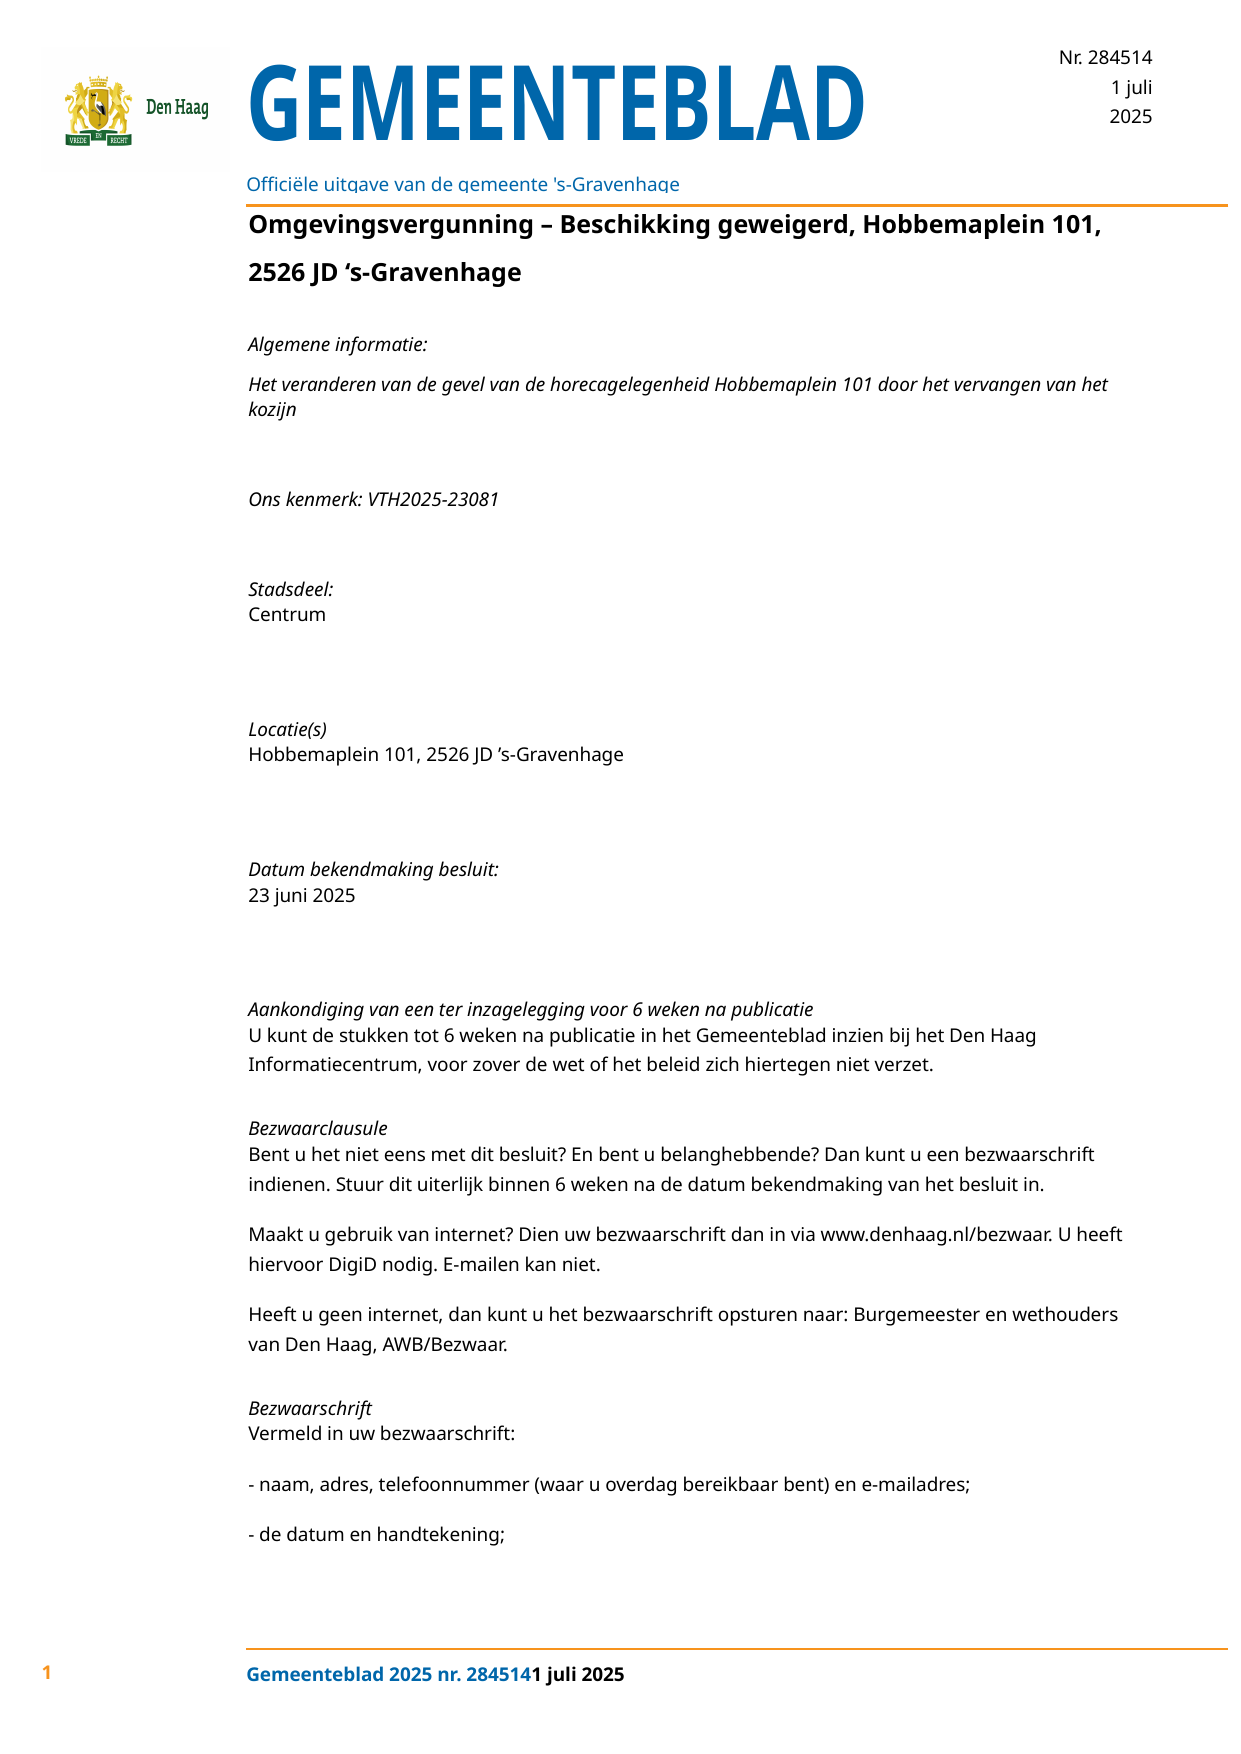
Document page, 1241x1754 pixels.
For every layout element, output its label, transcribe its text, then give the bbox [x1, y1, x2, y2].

text Aankondiging van een ter inzagelegging voor 6 weken na publicatie [248, 996, 1152, 1022]
text Bezwaarschrift [248, 1395, 1152, 1420]
text Bent u het niet eens met dit besluit? En bent u belanghebbende? Dan kunt u een bezwaarschrift indienen. Stuur dit uiterlijk binnen 6 weken na de datum bekendmaking van het besluit in. [248, 1141, 1152, 1196]
text Locatie(s) [248, 716, 1152, 742]
text Het veranderen van de gevel van de horecagelegenheid Hobbemaplein 101 door het vervangen van het kozijn [248, 371, 1152, 422]
text Bezwaarclausule [248, 1115, 1152, 1141]
text Maakt u gebruik van internet? Dien uw bezwaarschrift dan in via www.denhaag.nl/bezwaar. U heeft hiervoor DigiD nodig. E-mailen kan niet. [248, 1221, 1152, 1276]
text Stadsdeel: [248, 576, 1152, 602]
text Centrum [248, 602, 1152, 627]
text U kunt de stukken tot 6 weken na publicatie in het Gemeenteblad inzien bij het Den Haag Informatiecentrum, voor zover de wet of het beleid zich hiertegen niet verzet. [248, 1022, 1152, 1077]
text Algemene informatie: [248, 331, 1152, 357]
text Hobbemaplein 101, 2526 JD ’s-Gravenhage [248, 742, 1152, 767]
text Omgevingsvergunning – Beschikking geweigerd, Hobbemaplein 101, 2526 JD ‘s-Gravenhage [248, 207, 1152, 288]
picture [41, 47, 231, 172]
text Vermeld in uw bezwaarschrift: [248, 1420, 1152, 1446]
text Heeft u geen internet, dan kunt u het bezwaarschrift opsturen naar: Burgemeester en wethouders van Den Haag, AWB/Bezwaar. [248, 1301, 1152, 1356]
text 23 juni 2025 [248, 882, 1152, 907]
text - de datum en handtekening; [248, 1521, 1152, 1547]
text Ons kenmerk: VTH2025-23081 [248, 486, 1152, 512]
text Datum bekendmaking besluit: [248, 856, 1152, 882]
text - naam, adres, telefoonnummer (waar u overdag bereikbaar bent) en e-mailadres; [248, 1471, 1152, 1497]
